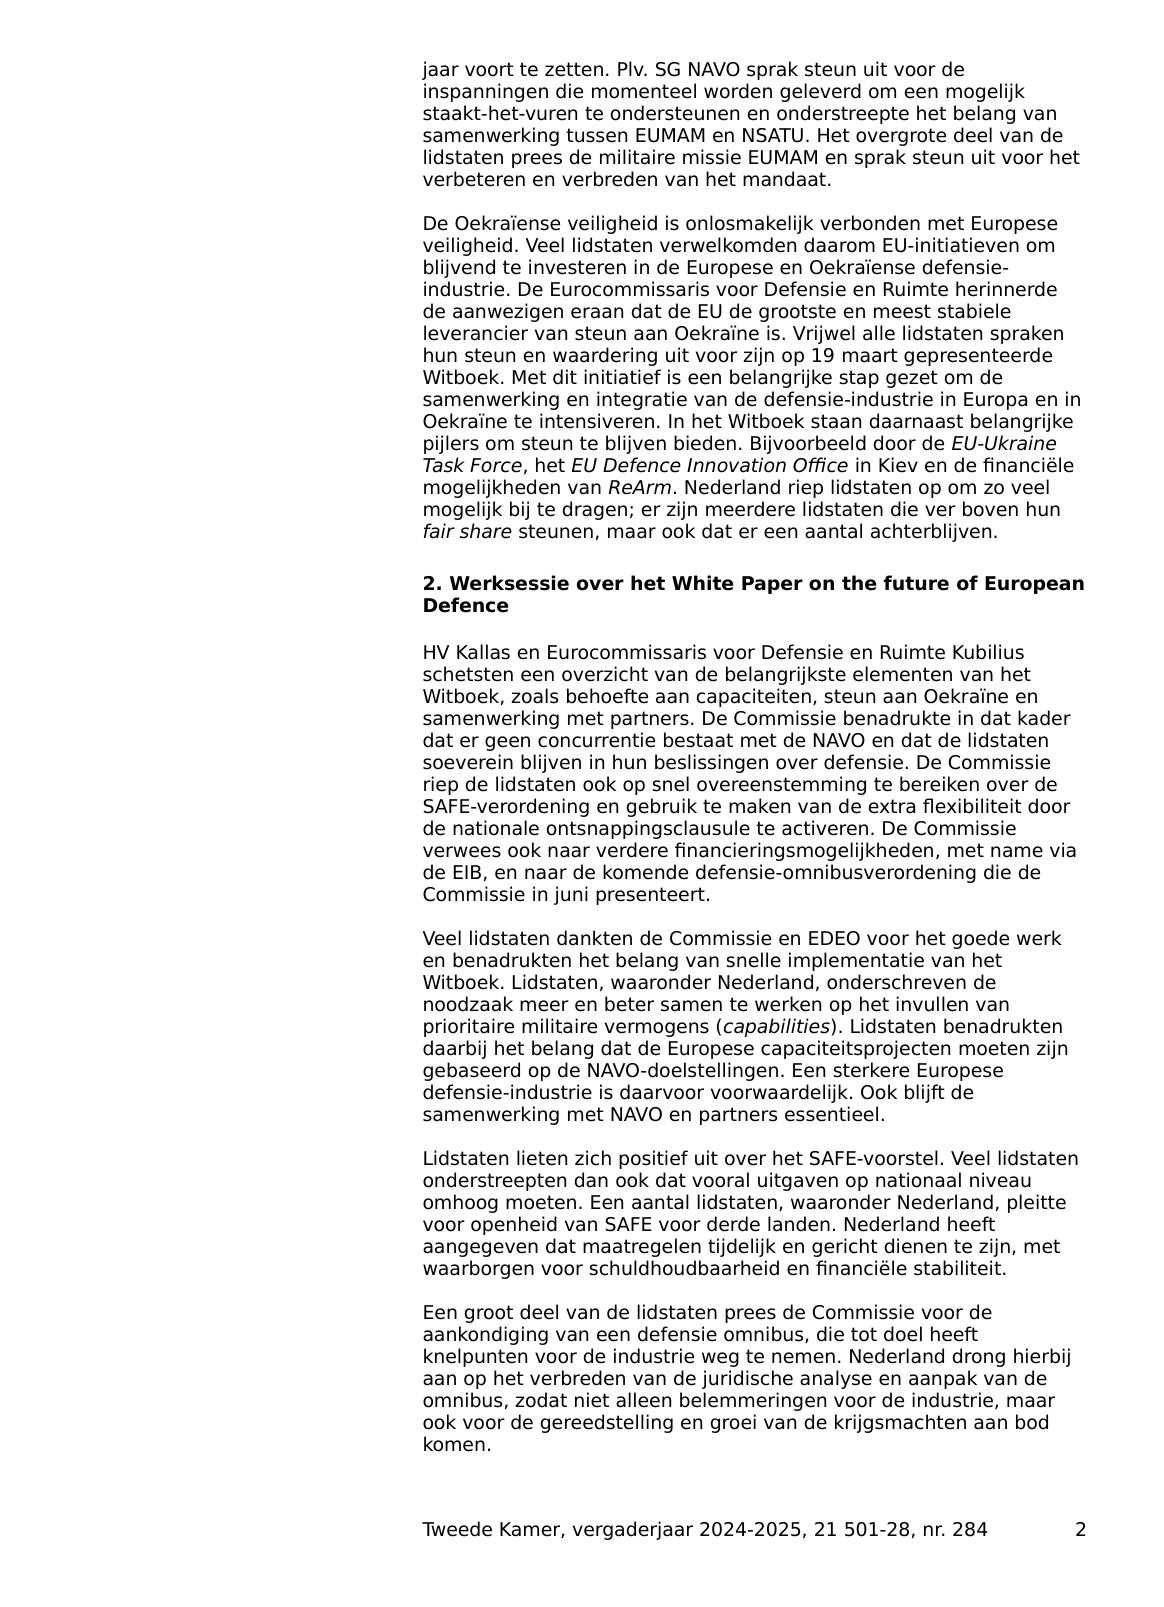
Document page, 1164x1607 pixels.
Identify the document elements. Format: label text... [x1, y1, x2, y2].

subtitle 2. Werksessie over het White Paper on the future of European Defence [422, 573, 1087, 617]
text HV Kallas en Eurocommissaris voor Defensie en Ruimte Kubilius schetsten een overzicht van de belangrijkste elementen van het Witboek, zoals behoefte aan capaciteiten, steun aan Oekraïne en samenwerking met partners. De Commissie benadrukte in dat kader dat er geen concurrentie bestaat met de NAVO en dat de lidstaten soeverein blijven in hun beslissingen over defensie. De Commissie riep de lidstaten ook op snel overeenstemming te bereiken over de SAFE-verordening en gebruik te maken van de extra flexibiliteit door de nationale ontsnappingsclausule te activeren. De Commissie verwees ook naar verdere financieringsmogelijkheden, met name via de EIB, en naar de komende defensie-omnibusverordening die de Commissie in juni presenteert. [422, 642, 1087, 906]
text Een groot deel van de lidstaten prees de Commissie voor de aankondiging van een defensie omnibus, die tot doel heeft knelpunten voor de industrie weg te nemen. Nederland drong hierbij aan op het verbreden van de juridische analyse en aanpak van de omnibus, zodat niet alleen belemmeringen voor de industrie, maar ook voor de gereedstelling en groei van de krijgsmachten aan bod komen. [422, 1302, 1087, 1456]
text Lidstaten lieten zich positief uit over het SAFE-voorstel. Veel lidstaten onderstreepten dan ook dat vooral uitgaven op nationaal niveau omhoog moeten. Een aantal lidstaten, waaronder Nederland, pleitte voor openheid van SAFE voor derde landen. Nederland heeft aangegeven dat maatregelen tijdelijk en gericht dienen te zijn, met waarborgen voor schuldhoudbaarheid en financiële stabiliteit. [422, 1148, 1087, 1279]
text jaar voort te zetten. Plv. SG NAVO sprak steun uit voor de inspanningen die momenteel worden geleverd om een mogelijk staakt-het-vuren te ondersteunen en onderstreepte het belang van samenwerking tussen EUMAM en NSATU. Het overgrote deel van de lidstaten prees de militaire missie EUMAM en sprak steun uit voor het verbeteren en verbreden van het mandaat. [422, 59, 1087, 191]
text De Oekraïense veiligheid is onlosmakelijk verbonden met Europese veiligheid. Veel lidstaten verwelkomden daarom EU-initiatieven om blijvend te investeren in de Europese en Oekraïense defensie-industrie. De Eurocommissaris voor Defensie en Ruimte herinnerde de aanwezigen eraan dat de EU de grootste en meest stabiele leverancier van steun aan Oekraïne is. Vrijwel alle lidstaten spraken hun steun en waardering uit voor zijn op 19 maart gepresenteerde Witboek. Met dit initiatief is een belangrijke stap gezet om de samenwerking en integratie van de defensie-industrie in Europa en in Oekraïne te intensiveren. In het Witboek staan daarnaast belangrijke pijlers om steun te blijven bieden. Bijvoorbeeld door de EU-Ukraine Task Force, het EU Defence Innovation Office in Kiev en de financiële mogelijkheden van ReArm. Nederland riep lidstaten op om zo veel mogelijk bij te dragen; er zijn meerdere lidstaten die ver boven hun fair share steunen, maar ook dat er een aantal achterblijven. [422, 213, 1087, 543]
text Veel lidstaten dankten de Commissie en EDEO voor het goede werk en benadrukten het belang van snelle implementatie van het Witboek. Lidstaten, waaronder Nederland, onderschreven de noodzaak meer en beter samen te werken op het invullen van prioritaire militaire vermogens (capabilities). Lidstaten benadrukten daarbij het belang dat de Europese capaciteitsprojecten moeten zijn gebaseerd op de NAVO-doelstellingen. Een sterkere Europese defensie-industrie is daarvoor voorwaardelijk. Ook blijft de samenwerking met NAVO en partners essentieel. [422, 928, 1087, 1126]
